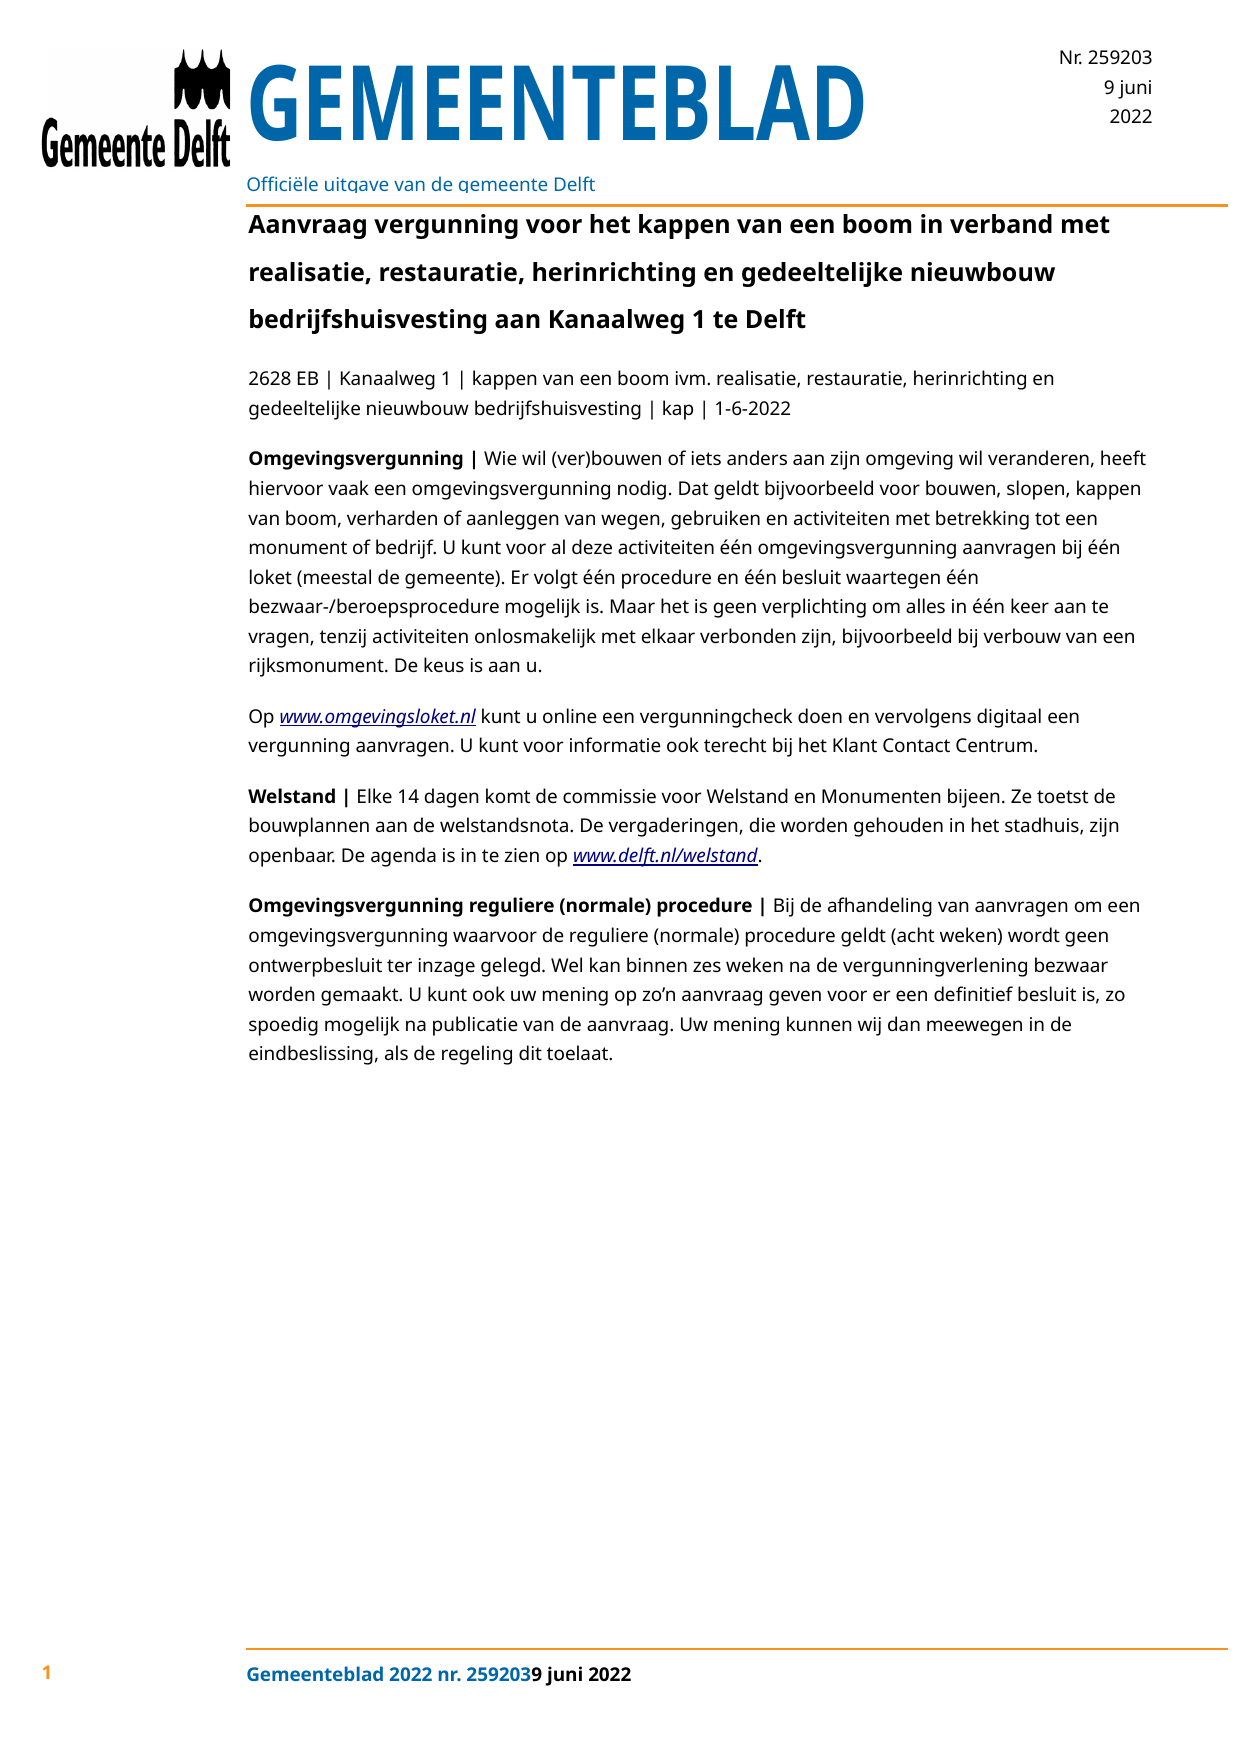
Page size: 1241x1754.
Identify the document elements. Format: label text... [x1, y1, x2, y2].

text Omgevingsvergunning | Wie wil (ver)bouwen of iets anders aan zijn omgeving wil veranderen, heeft hiervoor vaak een omgevingsvergunning nodig. Dat geldt bijvoorbeeld voor bouwen, slopen, kappen van boom, verharden of aanleggen van wegen, gebruiken en activiteiten met betrekking tot een monument of bedrijf. U kunt voor al deze activiteiten één omgevingsvergunning aanvragen bij één loket (meestal de gemeente). Er volgt één procedure en één besluit waartegen één bezwaar-/beroepsprocedure mogelijk is. Maar het is geen verplichting om alles in één keer aan te vragen, tenzij activiteiten onlosmakelijk met elkaar verbonden zijn, bijvoorbeeld bij verbouw van een rijksmonument. De keus is aan u. [248, 446, 1152, 678]
text Op www.omgevingsloket.nl kunt u online een vergunningcheck doen en vervolgens digitaal een vergunning aanvragen. U kunt voor informatie ook terecht bij het Klant Contact Centrum. [248, 703, 1152, 758]
text 2628 EB | Kanaalweg 1 | kappen van een boom ivm. realisatie, restauratie, herinrichting en gedeeltelijke nieuwbouw bedrijfshuisvesting | kap | 1-6-2022 [248, 366, 1152, 421]
text Omgevingsvergunning reguliere (normale) procedure | Bij de afhandeling van aanvragen om een omgevingsvergunning waarvoor de reguliere (normale) procedure geldt (acht weken) wordt geen ontwerpbesluit ter inzage gelegd. Wel kan binnen zes weken na de vergunningverlening bezwaar worden gemaakt. U kunt ook uw mening op zo’n aanvraag geven voor er een definitief besluit is, zo spoedig mogelijk na publicatie van de aanvraag. Uw mening kunnen wij dan meewegen in de eindbeslissing, als de regeling dit toelaat. [248, 893, 1152, 1066]
text Aanvraag vergunning voor het kappen van een boom in verband met realisatie, restauratie, herinrichting en gedeeltelijke nieuwbouw bedrijfshuisvesting aan Kanaalweg 1 te Delft [248, 207, 1152, 336]
text Welstand | Elke 14 dagen komt de commissie voor Welstand en Monumenten bijeen. Ze toetst de bouwplannen aan de welstandsnota. De vergaderingen, die worden gehouden in het stadhuis, zijn openbaar. De agenda is in te zien op www.delft.nl/welstand. [248, 783, 1152, 868]
picture [41, 47, 231, 172]
